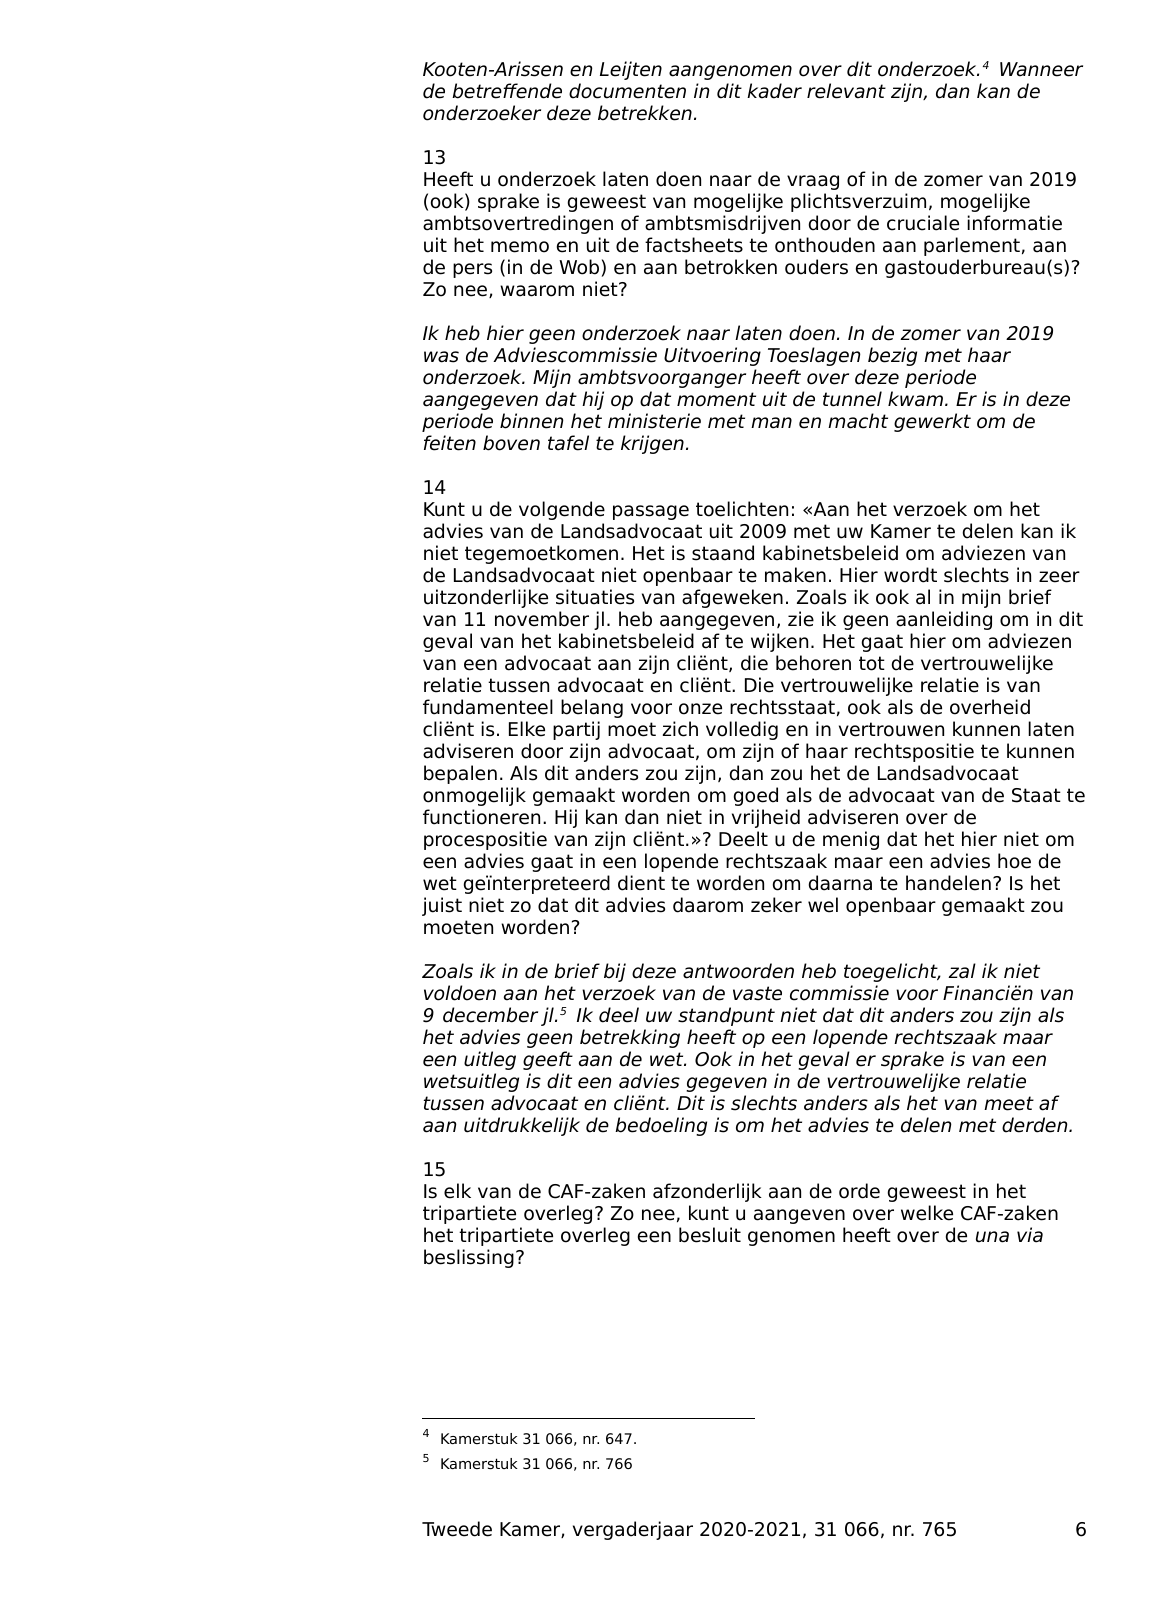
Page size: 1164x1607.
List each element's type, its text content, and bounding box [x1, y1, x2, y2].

text Kooten-Arissen en Leijten aangenomen over dit onderzoek. Wanneer de betreffende documenten in dit kader relevant zijn, dan kan de onderzoeker deze betrekken. [422, 59, 1087, 125]
text 14 [422, 477, 1087, 499]
text Zoals ik in de brief bij deze antwoorden heb toegelicht, zal ik niet voldoen aan het verzoek van de vaste commissie voor Financiën van 9 december jl. Ik deel uw standpunt niet dat dit anders zou zijn als het advies geen betrekking heeft op een lopende rechtszaak maar een uitleg geeft aan de wet. Ook in het geval er sprake is van een wetsuitleg is dit een advies gegeven in de vertrouwelijke relatie tussen advocaat en cliënt. Dit is slechts anders als het van meet af aan uitdrukkelijk de bedoeling is om het advies te delen met derden. [422, 961, 1087, 1137]
text 13 [422, 147, 1087, 169]
text 15 [422, 1159, 1087, 1181]
text Is elk van de CAF-zaken afzonderlijk aan de orde geweest in het tripartiete overleg? Zo nee, kunt u aangeven over welke CAF-zaken het tripartiete overleg een besluit genomen heeft over de una via beslissing? [422, 1181, 1087, 1269]
text Kunt u de volgende passage toelichten: «Aan het verzoek om het advies van de Landsadvocaat uit 2009 met uw Kamer te delen kan ik niet tegemoetkomen. Het is staand kabinetsbeleid om adviezen van de Landsadvocaat niet openbaar te maken. Hier wordt slechts in zeer uitzonderlijke situaties van afgeweken. Zoals ik ook al in mijn brief van 11 november jl. heb aangegeven, zie ik geen aanleiding om in dit geval van het kabinetsbeleid af te wijken. Het gaat hier om adviezen van een advocaat aan zijn cliënt, die behoren tot de vertrouwelijke relatie tussen advocaat en cliënt. Die vertrouwelijke relatie is van fundamenteel belang voor onze rechtsstaat, ook als de overheid cliënt is. Elke partij moet zich volledig en in vertrouwen kunnen laten adviseren door zijn advocaat, om zijn of haar rechtspositie te kunnen bepalen. Als dit anders zou zijn, dan zou het de Landsadvocaat onmogelijk gemaakt worden om goed als de advocaat van de Staat te functioneren. Hij kan dan niet in vrijheid adviseren over de procespositie van zijn cliënt.»? Deelt u de menig dat het hier niet om een advies gaat in een lopende rechtszaak maar een advies hoe de wet geïnterpreteerd dient te worden om daarna te handelen? Is het juist niet zo dat dit advies daarom zeker wel openbaar gemaakt zou moeten worden? [422, 499, 1087, 939]
text Kamerstuk 31 066, nr. 766 [422, 1452, 1087, 1474]
text Ik heb hier geen onderzoek naar laten doen. In de zomer van 2019 was de Adviescommissie Uitvoering Toeslagen bezig met haar onderzoek. Mijn ambtsvoorganger heeft over deze periode aangegeven dat hij op dat moment uit de tunnel kwam. Er is in deze periode binnen het ministerie met man en macht gewerkt om de feiten boven tafel te krijgen. [422, 323, 1087, 455]
text Kamerstuk 31 066, nr. 647. [422, 1427, 1087, 1449]
text Heeft u onderzoek laten doen naar de vraag of in de zomer van 2019 (ook) sprake is geweest van mogelijke plichtsverzuim, mogelijke ambtsovertredingen of ambtsmisdrijven door de cruciale informatie uit het memo en uit de factsheets te onthouden aan parlement, aan de pers (in de Wob) en aan betrokken ouders en gastouderbureau(s)? Zo nee, waarom niet? [422, 169, 1087, 301]
